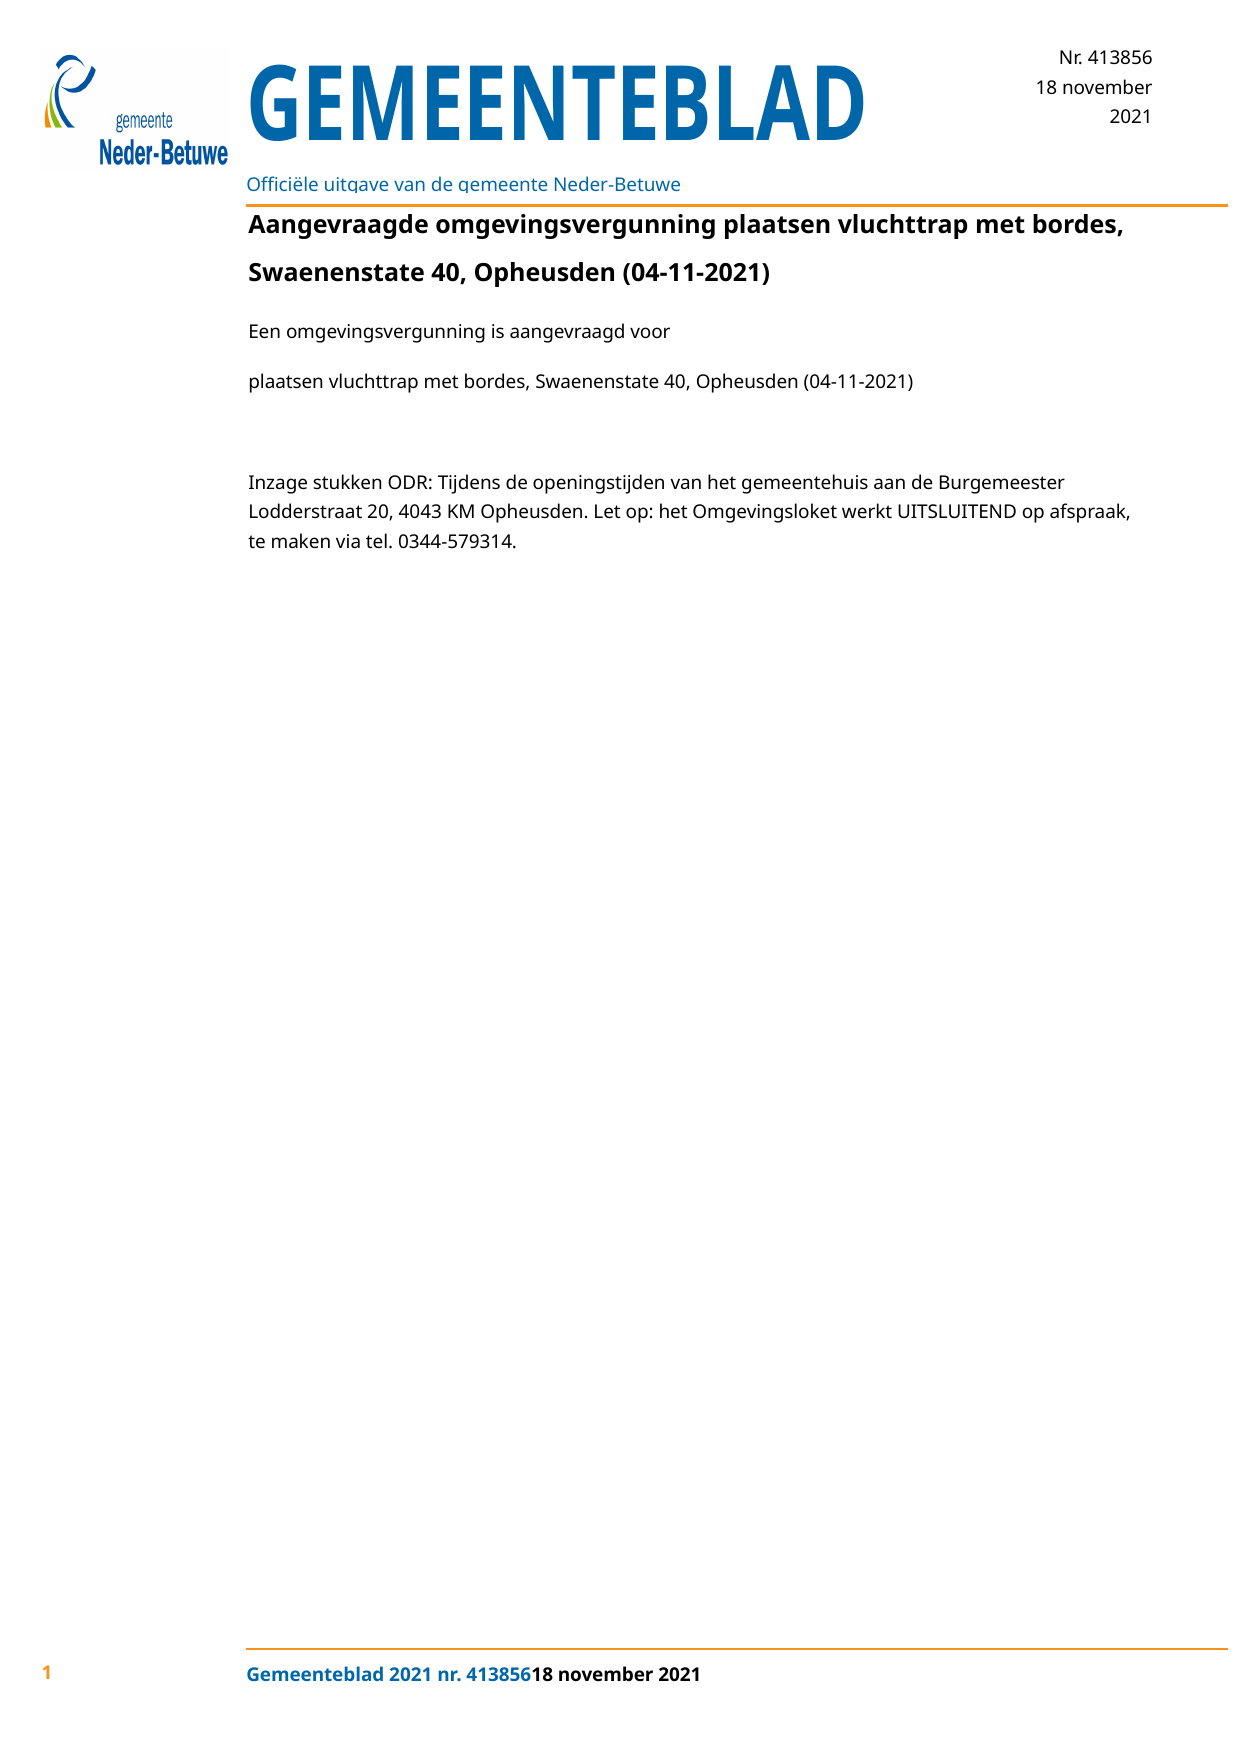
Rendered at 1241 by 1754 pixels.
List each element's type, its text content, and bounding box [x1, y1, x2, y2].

text Een omgevingsvergunning is aangevraagd voor [248, 318, 1152, 344]
text Aangevraagde omgevingsvergunning plaatsen vluchttrap met bordes, Swaenenstate 40, Opheusden (04-11-2021) [248, 207, 1152, 288]
picture [41, 47, 231, 172]
text plaatsen vluchttrap met bordes, Swaenenstate 40, Opheusden (04-11-2021) [248, 368, 1152, 394]
text Inzage stukken ODR: Tijdens de openingstijden van het gemeentehuis aan de Burgemeester Lodderstraat 20, 4043 KM Opheusden. Let op: het Omgevingsloket werkt UITSLUITEND op afspraak, te maken via tel. 0344-579314. [248, 469, 1152, 554]
